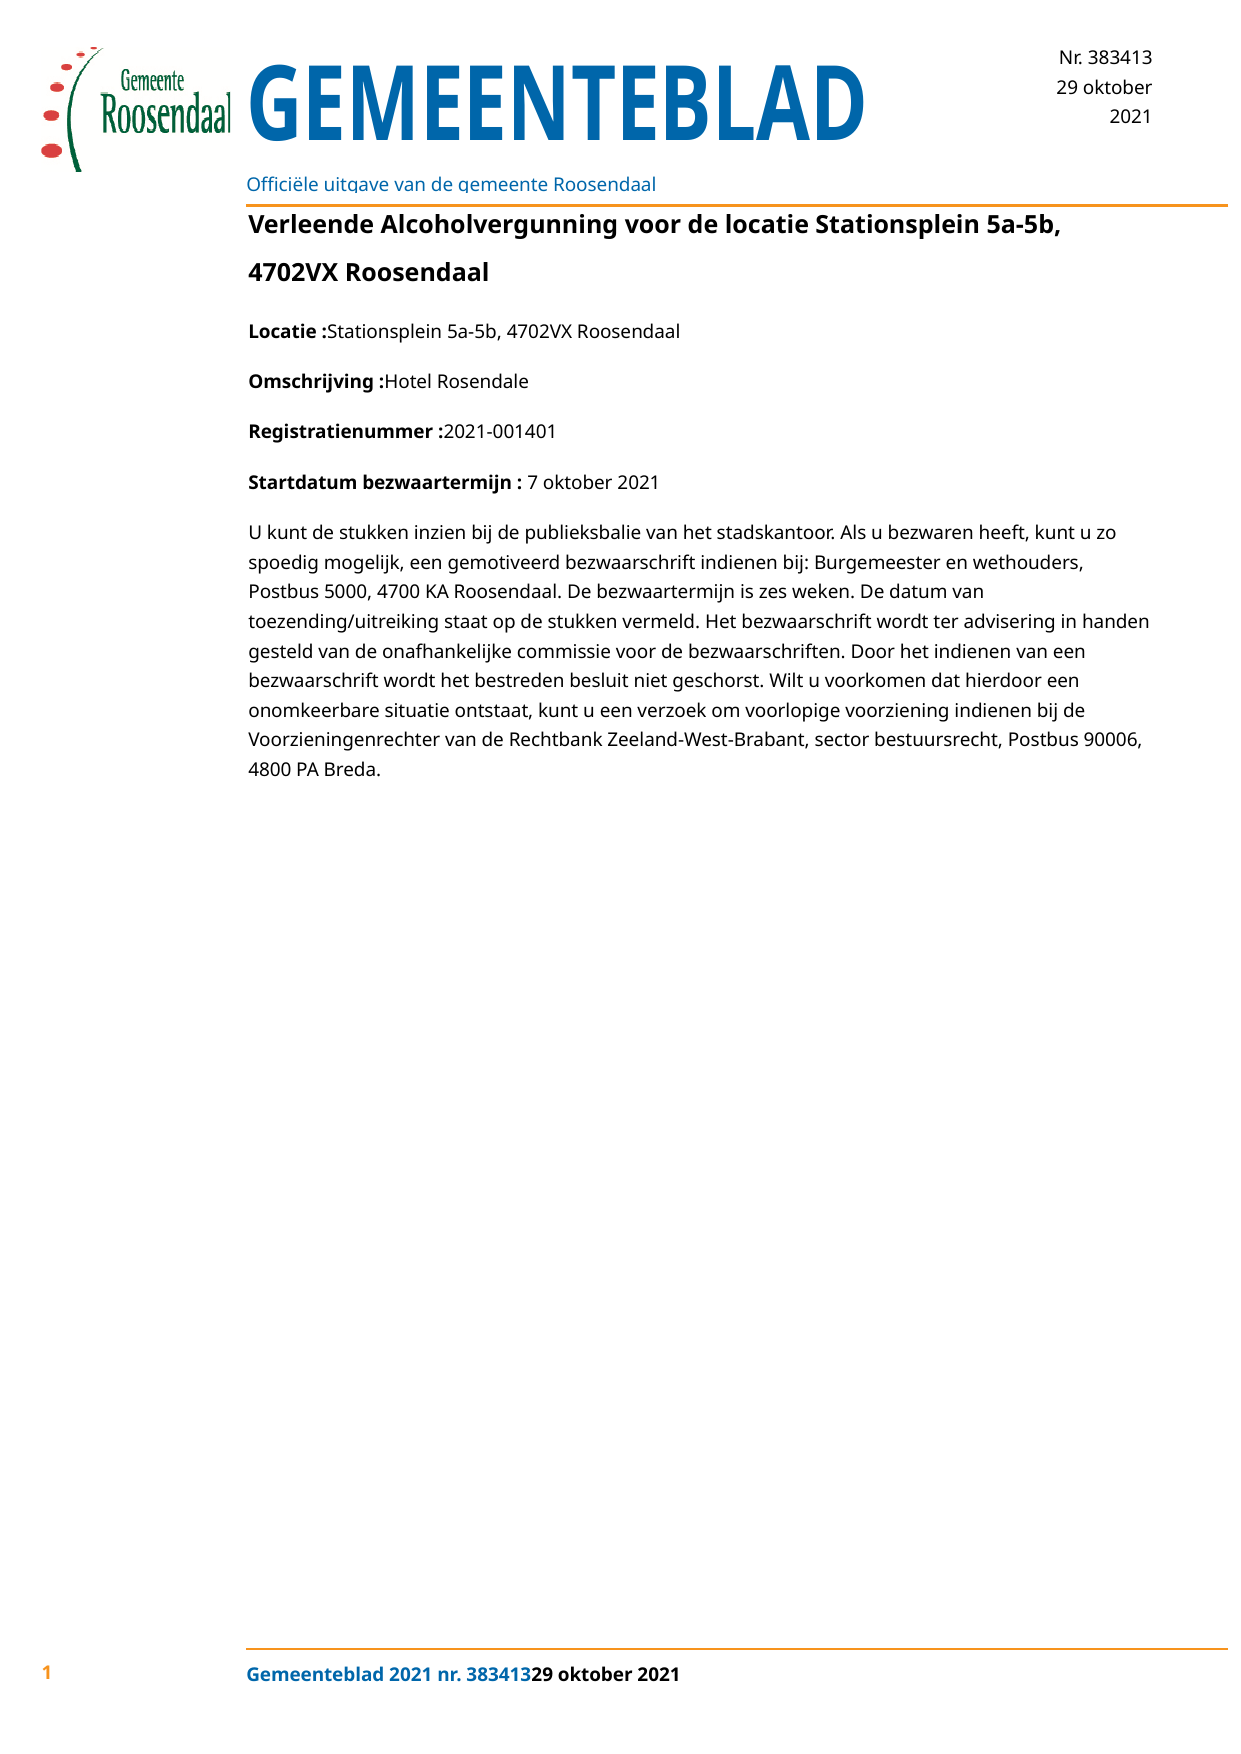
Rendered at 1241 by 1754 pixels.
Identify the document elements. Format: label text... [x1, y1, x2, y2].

text Registratienummer :2021-001401 [248, 419, 1152, 444]
text Locatie :Stationsplein 5a-5b, 4702VX Roosendaal [248, 318, 1152, 344]
text Startdatum bezwaartermijn : 7 oktober 2021 [248, 469, 1152, 495]
text Omschrijving :Hotel Rosendale [248, 368, 1152, 394]
text Verleende Alcoholvergunning voor de locatie Stationsplein 5a-5b, 4702VX Roosendaal [248, 207, 1152, 288]
text U kunt de stukken inzien bij de publieksbalie van het stadskantoor. Als u bezwaren heeft, kunt u zo spoedig mogelijk, een gemotiveerd bezwaarschrift indienen bij: Burgemeester en wethouders, Postbus 5000, 4700 KA Roosendaal. De bezwaartermijn is zes weken. De datum van toezending/uitreiking staat op de stukken vermeld. Het bezwaarschrift wordt ter advisering in handen gesteld van de onafhankelijke commissie voor de bezwaarschriften. Door het indienen van een bezwaarschrift wordt het bestreden besluit niet geschorst. Wilt u voorkomen dat hierdoor een onomkeerbare situatie ontstaat, kunt u een verzoek om voorlopige voorziening indienen bij de Voorzieningenrechter van de Rechtbank Zeeland-West-Brabant, sector bestuursrecht, Postbus 90006, 4800 PA Breda. [248, 519, 1152, 782]
picture [41, 47, 231, 172]
